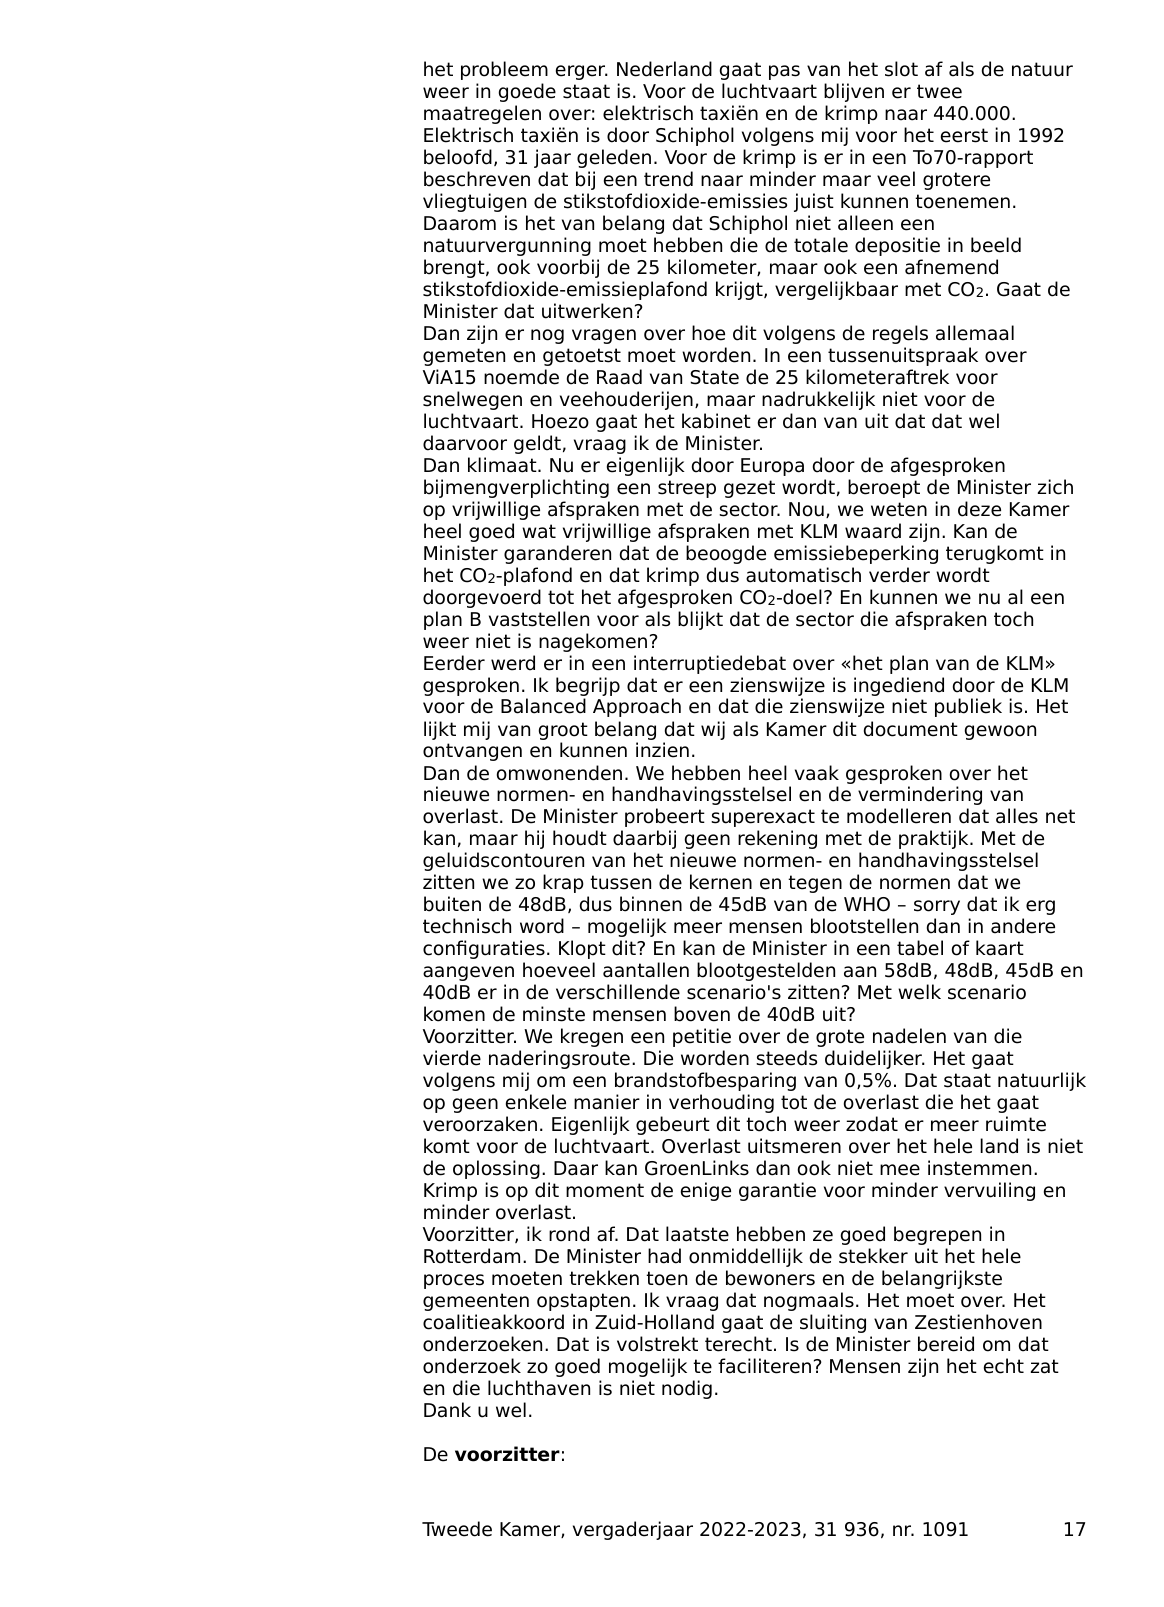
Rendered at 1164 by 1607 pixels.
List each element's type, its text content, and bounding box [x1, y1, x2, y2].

text Dank u wel. [422, 1400, 1087, 1422]
text Dan zijn er nog vragen over hoe dit volgens de regels allemaal gemeten en getoetst moet worden. In een tussenuitspraak over ViA15 noemde de Raad van State de 25 kilometeraftrek voor snelwegen en veehouderijen, maar nadrukkelijk niet voor de luchtvaart. Hoezo gaat het kabinet er dan van uit dat dat wel daarvoor geldt, vraag ik de Minister. [422, 323, 1087, 455]
text Voorzitter. We kregen een petitie over de grote nadelen van die vierde naderingsroute. Die worden steeds duidelijker. Het gaat volgens mij om een brandstofbesparing van 0,5%. Dat staat natuurlijk op geen enkele manier in verhouding tot de overlast die het gaat veroorzaken. Eigenlijk gebeurt dit toch weer zodat er meer ruimte komt voor de luchtvaart. Overlast uitsmeren over het hele land is niet de oplossing. Daar kan GroenLinks dan ook niet mee instemmen. Krimp is op dit moment de enige garantie voor minder vervuiling en minder overlast. [422, 1026, 1087, 1224]
text De voorzitter: [422, 1444, 1087, 1466]
text het probleem erger. Nederland gaat pas van het slot af als de natuur weer in goede staat is. Voor de luchtvaart blijven er twee maatregelen over: elektrisch taxiën en de krimp naar 440.000. Elektrisch taxiën is door Schiphol volgens mij voor het eerst in 1992 beloofd, 31 jaar geleden. Voor de krimp is er in een To70-rapport beschreven dat bij een trend naar minder maar veel grotere vliegtuigen de stikstofdioxide-emissies juist kunnen toenemen. Daarom is het van belang dat Schiphol niet alleen een natuurvergunning moet hebben die de totale depositie in beeld brengt, ook voorbij de 25 kilometer, maar ook een afnemend stikstofdioxide-emissieplafond krijgt, vergelijkbaar met CO2. Gaat de Minister dat uitwerken? [422, 59, 1087, 323]
text Eerder werd er in een interruptiedebat over «het plan van de KLM» gesproken. Ik begrijp dat er een zienswijze is ingediend door de KLM voor de Balanced Approach en dat die zienswijze niet publiek is. Het lijkt mij van groot belang dat wij als Kamer dit document gewoon ontvangen en kunnen inzien. [422, 652, 1087, 762]
text Dan de omwonenden. We hebben heel vaak gesproken over het nieuwe normen- en handhavingsstelsel en de vermindering van overlast. De Minister probeert superexact te modelleren dat alles net kan, maar hij houdt daarbij geen rekening met de praktijk. Met de geluidscontouren van het nieuwe normen- en handhavingsstelsel zitten we zo krap tussen de kernen en tegen de normen dat we buiten de 48dB, dus binnen de 45dB van de WHO – sorry dat ik erg technisch word – mogelijk meer mensen blootstellen dan in andere configuraties. Klopt dit? En kan de Minister in een tabel of kaart aangeven hoeveel aantallen blootgestelden aan 58dB, 48dB, 45dB en 40dB er in de verschillende scenario's zitten? Met welk scenario komen de minste mensen boven de 40dB uit? [422, 762, 1087, 1026]
text Dan klimaat. Nu er eigenlijk door Europa door de afgesproken bijmengverplichting een streep gezet wordt, beroept de Minister zich op vrijwillige afspraken met de sector. Nou, we weten in deze Kamer heel goed wat vrijwillige afspraken met KLM waard zijn. Kan de Minister garanderen dat de beoogde emissiebeperking terugkomt in het CO2-plafond en dat krimp dus automatisch verder wordt doorgevoerd tot het afgesproken CO2-doel? En kunnen we nu al een plan B vaststellen voor als blijkt dat de sector die afspraken toch weer niet is nagekomen? [422, 455, 1087, 652]
text Voorzitter, ik rond af. Dat laatste hebben ze goed begrepen in Rotterdam. De Minister had onmiddellijk de stekker uit het hele proces moeten trekken toen de bewoners en de belangrijkste gemeenten opstapten. Ik vraag dat nogmaals. Het moet over. Het coalitieakkoord in Zuid-Holland gaat de sluiting van Zestienhoven onderzoeken. Dat is volstrekt terecht. Is de Minister bereid om dat onderzoek zo goed mogelijk te faciliteren? Mensen zijn het echt zat en die luchthaven is niet nodig. [422, 1224, 1087, 1400]
